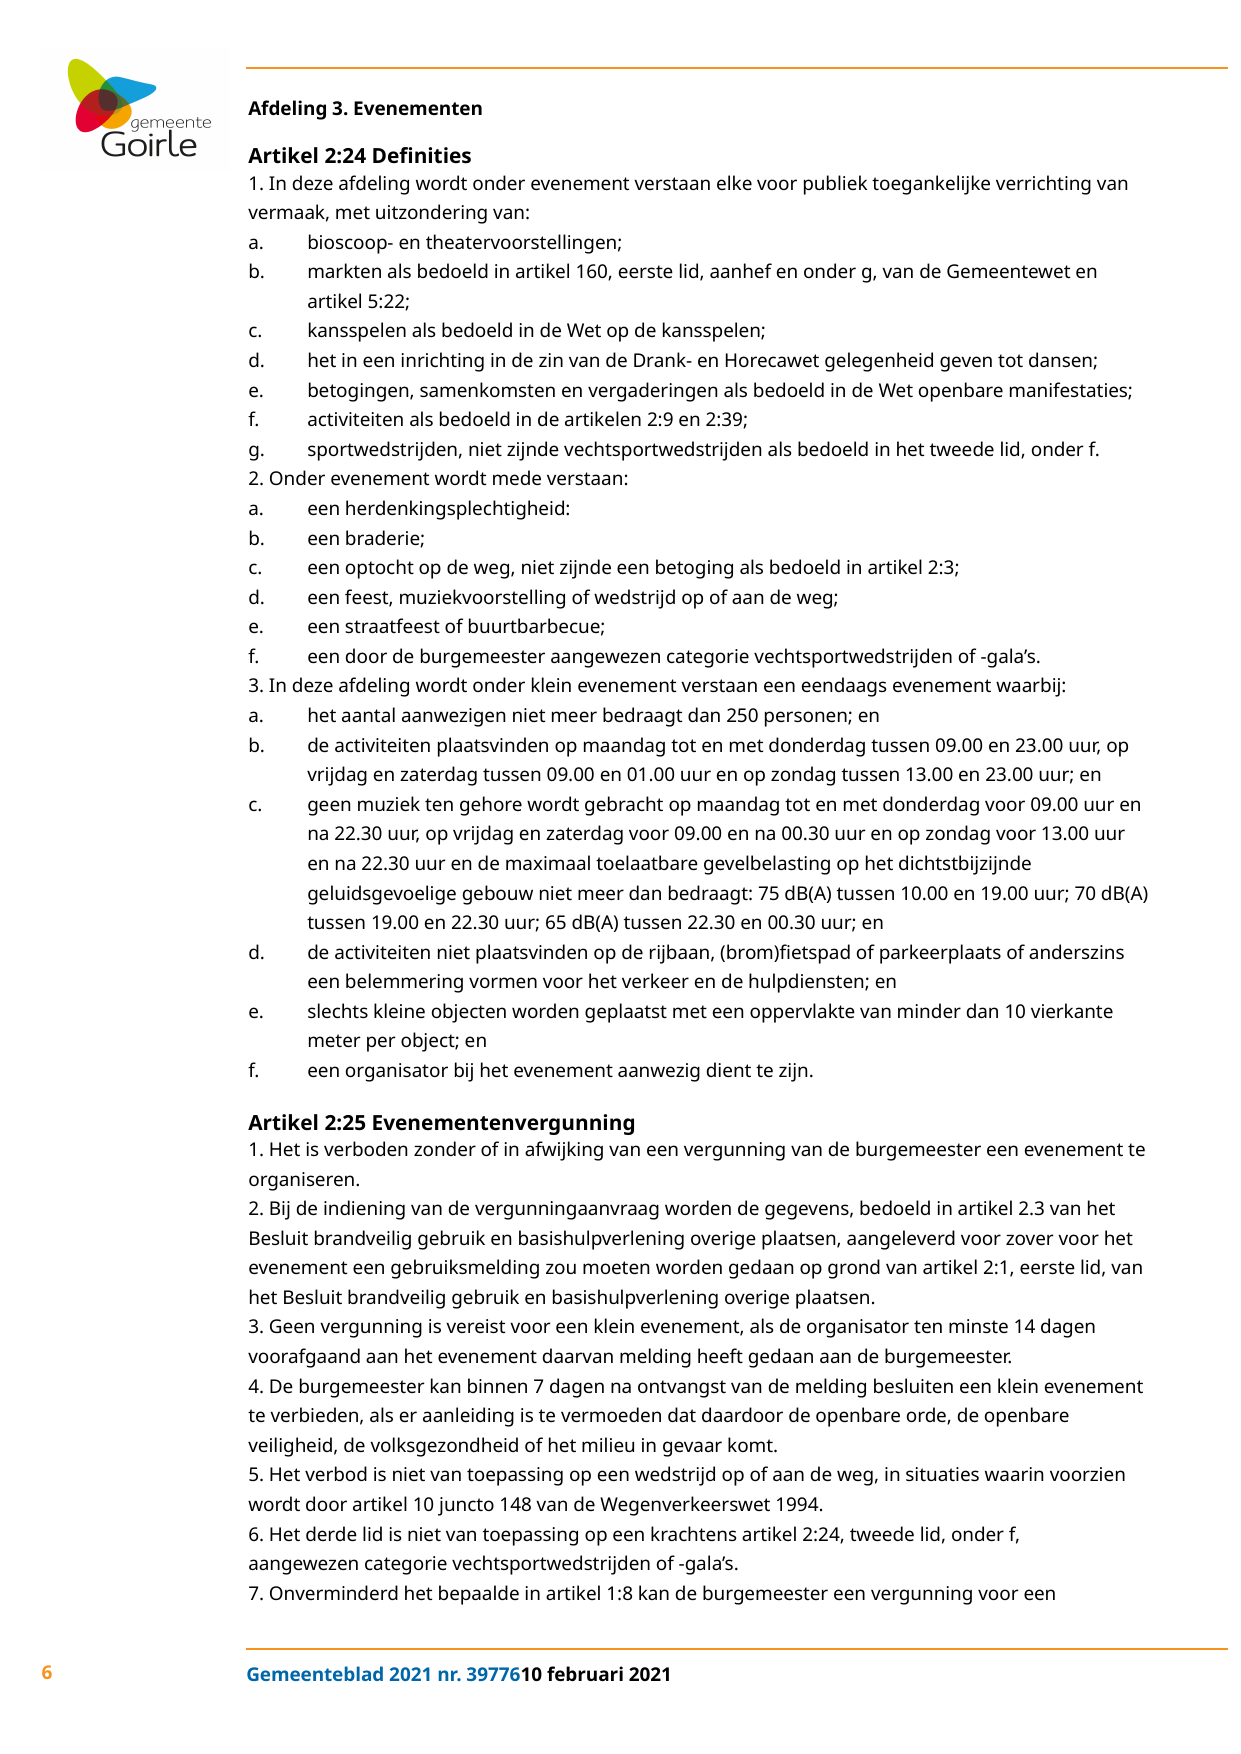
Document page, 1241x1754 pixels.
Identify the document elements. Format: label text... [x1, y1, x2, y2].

list een herdenkingsplechtigheid: [248, 495, 1152, 521]
picture [41, 47, 231, 172]
list geen muziek ten gehore wordt gebracht op maandag tot en met donderdag voor 09.00 uur en na 22.30 uur, op vrijdag en zaterdag voor 09.00 en na 00.30 uur en op zondag voor 13.00 uur en na 22.30 uur en de maximaal toelaatbare gevelbelasting op het dichtstbijzijnde geluidsgevoelige gebouw niet meer dan bedraagt: 75 dB(A) tussen 10.00 en 19.00 uur; 70 dB(A) tussen 19.00 en 22.30 uur; 65 dB(A) tussen 22.30 en 00.30 uur; en [248, 791, 1152, 935]
list een optocht op de weg, niet zijnde een betoging als bedoeld in artikel 2:3; [248, 554, 1152, 580]
list sportwedstrijden, niet zijnde vechtsportwedstrijden als bedoeld in het tweede lid, onder f. [248, 436, 1152, 462]
list het aantal aanwezigen niet meer bedraagt dan 250 personen; en [248, 702, 1152, 728]
list een organisator bij het evenement aanwezig dient te zijn. [248, 1057, 1152, 1083]
text 1. Het is verboden zonder of in afwijking van een vergunning van de burgemeester een evenement te organiseren. [248, 1136, 1152, 1191]
list kansspelen als bedoeld in de Wet op de kansspelen; [248, 318, 1152, 343]
text 7. Onverminderd het bepaalde in artikel 1:8 kan de burgemeester een vergunning voor een [248, 1580, 1152, 1606]
list activiteiten als bedoeld in de artikelen 2:9 en 2:39; [248, 406, 1152, 432]
list een feest, muziekvoorstelling of wedstrijd op of aan de weg; [248, 584, 1152, 610]
list een straatfeest of buurtbarbecue; [248, 613, 1152, 639]
text Artikel 2:24 Definities [248, 141, 1152, 170]
list markten als bedoeld in artikel 160, eerste lid, aanhef en onder g, van de Gemeentewet en artikel 5:22; [248, 258, 1152, 314]
list bioscoop- en theatervoorstellingen; [248, 229, 1152, 255]
list het in een inrichting in de zin van de Drank- en Horecawet gelegenheid geven tot dansen; [248, 347, 1152, 373]
list betogingen, samenkomsten en vergaderingen als bedoeld in de Wet openbare manifestaties; [248, 377, 1152, 403]
text 2. Bij de indiening van de vergunningaanvraag worden de gegevens, bedoeld in artikel 2.3 van het Besluit brandveilig gebruik en basishulpverlening overige plaatsen, aangeleverd voor zover voor het evenement een gebruiksmelding zou moeten worden gedaan op grond van artikel 2:1, eerste lid, van het Besluit brandveilig gebruik en basishulpverlening overige plaatsen. [248, 1195, 1152, 1310]
text 6. Het derde lid is niet van toepassing op een krachtens artikel 2:24, tweede lid, onder f, [248, 1521, 1152, 1546]
text 4. De burgemeester kan binnen 7 dagen na ontvangst van de melding besluiten een klein evenement te verbieden, als er aanleiding is te vermoeden dat daardoor de openbare orde, de openbare veiligheid, de volksgezondheid of het milieu in gevaar komt. [248, 1373, 1152, 1458]
list de activiteiten niet plaatsvinden op de rijbaan, (brom)fietspad of parkeerplaats of anderszins een belemmering vormen voor het verkeer en de hulpdiensten; en [248, 939, 1152, 994]
text aangewezen categorie vechtsportwedstrijden of -gala’s. [248, 1550, 1152, 1576]
text Afdeling 3. Evenementen [248, 95, 1152, 121]
list slechts kleine objecten worden geplaatst met een oppervlakte van minder dan 10 vierkante meter per object; en [248, 998, 1152, 1053]
text 1. In deze afdeling wordt onder evenement verstaan elke voor publiek toegankelijke verrichting van vermaak, met uitzondering van: [248, 170, 1152, 225]
list een braderie; [248, 525, 1152, 551]
text 2. Onder evenement wordt mede verstaan: [248, 466, 1152, 491]
list de activiteiten plaatsvinden op maandag tot en met donderdag tussen 09.00 en 23.00 uur, op vrijdag en zaterdag tussen 09.00 en 01.00 uur en op zondag tussen 13.00 en 23.00 uur; en [248, 732, 1152, 787]
text 5. Het verbod is niet van toepassing op een wedstrijd op of aan de weg, in situaties waarin voorzien wordt door artikel 10 juncto 148 van de Wegenverkeerswet 1994. [248, 1462, 1152, 1517]
text 3. Geen vergunning is vereist voor een klein evenement, als de organisator ten minste 14 dagen voorafgaand aan het evenement daarvan melding heeft gedaan aan de burgemeester. [248, 1314, 1152, 1369]
list een door de burgemeester aangewezen categorie vechtsportwedstrijden of -gala’s. [248, 643, 1152, 669]
text 3. In deze afdeling wordt onder klein evenement verstaan een eendaags evenement waarbij: [248, 673, 1152, 698]
text Artikel 2:25 Evenementenvergunning [248, 1108, 1152, 1136]
